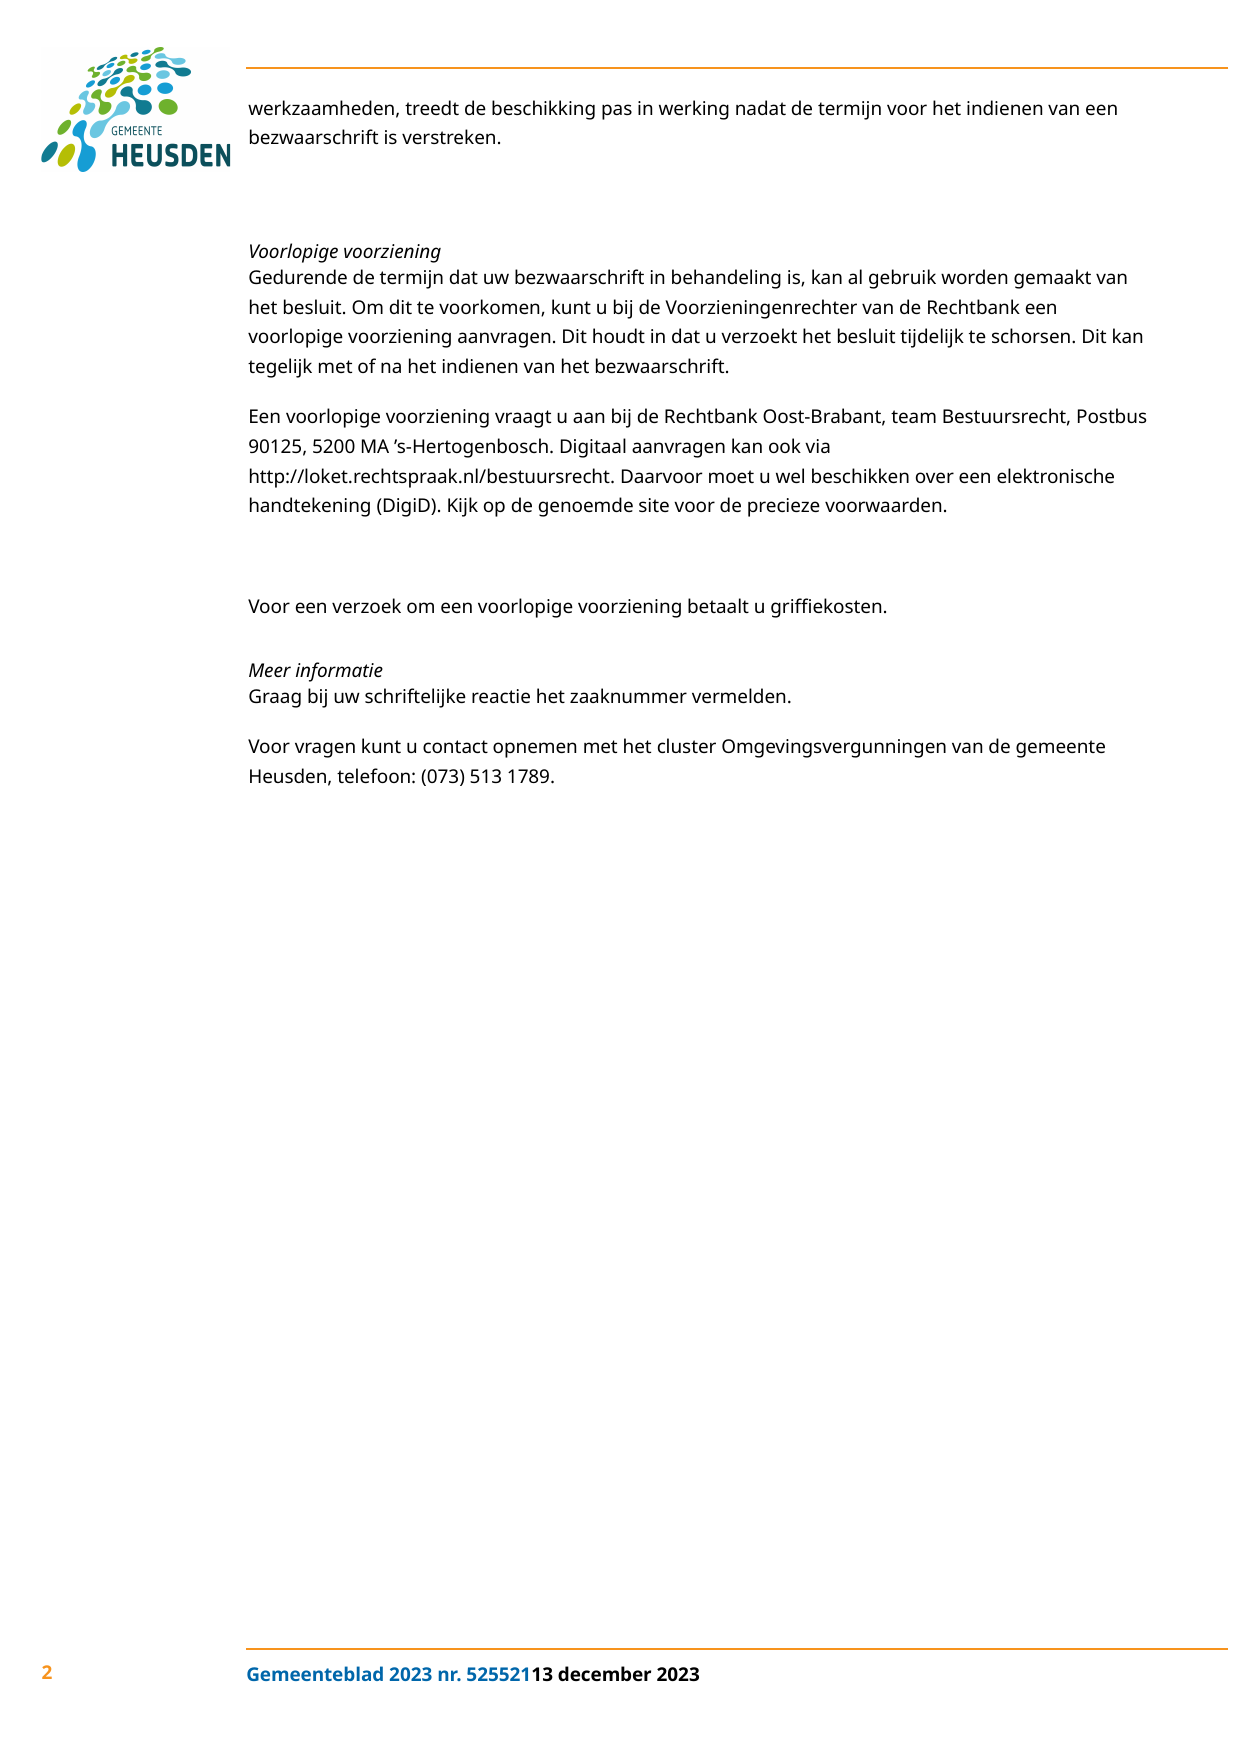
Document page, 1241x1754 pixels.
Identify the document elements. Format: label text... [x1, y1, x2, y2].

picture [41, 47, 231, 172]
text Voorlopige voorziening [248, 239, 1152, 264]
text Gedurende de termijn dat uw bezwaarschrift in behandeling is, kan al gebruik worden gemaakt van het besluit. Om dit te voorkomen, kunt u bij de Voorzieningenrechter van de Rechtbank een voorlopige voorziening aanvragen. Dit houdt in dat u verzoekt het besluit tijdelijk te schorsen. Dit kan tegelijk met of na het indienen van het bezwaarschrift. [248, 264, 1152, 379]
text Een voorlopige voorziening vraagt u aan bij de Rechtbank Oost-Brabant, team Bestuursrecht, Postbus 90125, 5200 MA ’s-Hertogenbosch. Digitaal aanvragen kan ook via http://loket.rechtspraak.nl/bestuursrecht. Daarvoor moet u wel beschikken over een elektronische handtekening (DigiD). Kijk op de genoemde site voor de precieze voorwaarden. [248, 404, 1152, 518]
text Meer informatie [248, 657, 1152, 683]
text werkzaamheden, treedt de beschikking pas in werking nadat de termijn voor het indienen van een bezwaarschrift is verstreken. [248, 95, 1152, 150]
text Graag bij uw schriftelijke reactie het zaaknummer vermelden. [248, 683, 1152, 709]
text Voor een verzoek om een voorlopige voorziening betaalt u griffiekosten. [248, 593, 1152, 619]
text Voor vragen kunt u contact opnemen met het cluster Omgevingsvergunningen van de gemeente Heusden, telefoon: (073) 513 1789. [248, 733, 1152, 789]
